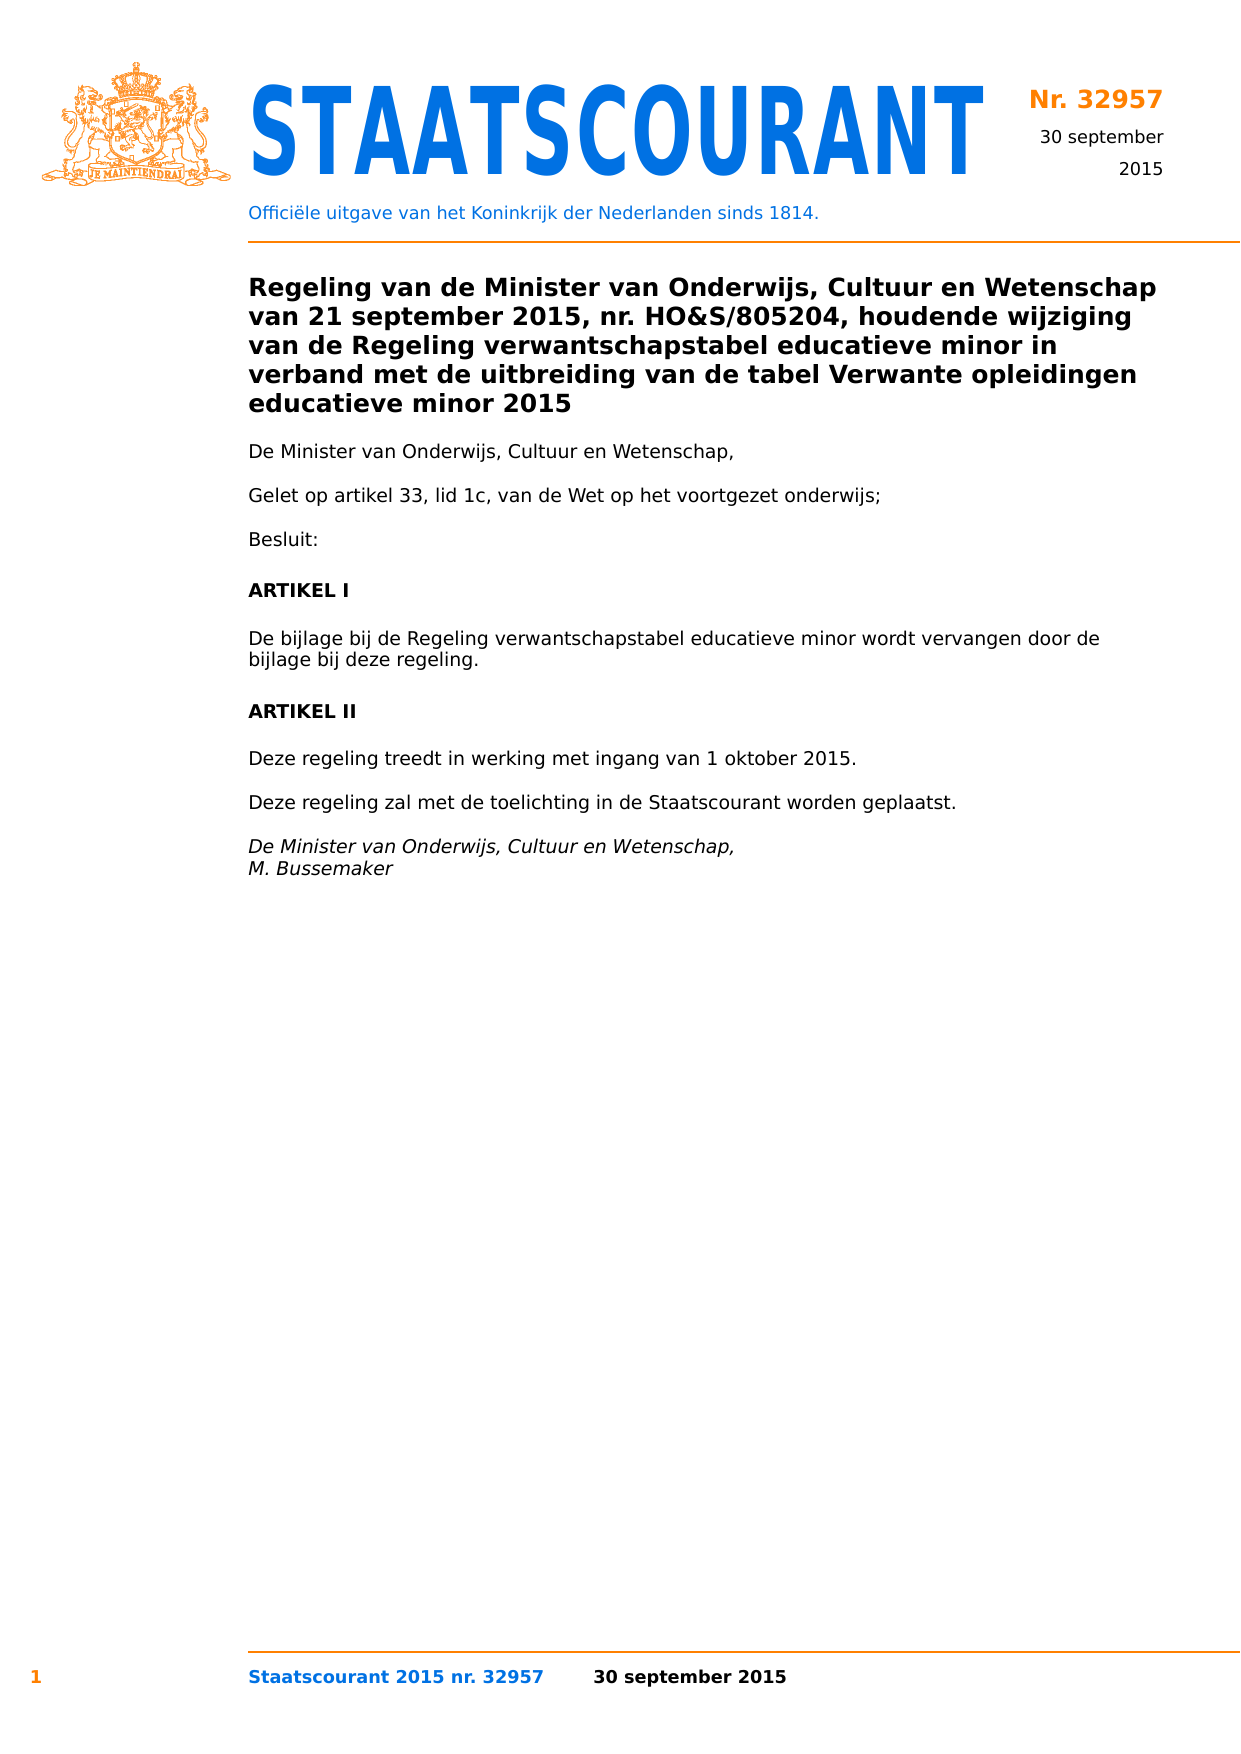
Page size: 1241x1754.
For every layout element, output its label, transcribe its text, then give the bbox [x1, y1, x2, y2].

subtitle Regeling van de Minister van Onderwijs, Cultuur en Wetenschap van 21 september 2015, nr. HO&S/805204, houdende wijziging van de Regeling verwantschapstabel educatieve minor in verband met de uitbreiding van de tabel Verwante opleidingen educatieve minor 2015 [248, 273, 1163, 419]
table_cell 2015 [998, 153, 1240, 203]
table_header [25, 62, 248, 241]
text De Minister van Onderwijs, Cultuur en Wetenschap, M. Bussemaker [248, 836, 1163, 880]
table_header STAATSCOURANT [248, 62, 998, 203]
table_cell 30 september [998, 121, 1240, 153]
picture [41, 62, 231, 186]
text Deze regeling treedt in werking met ingang van 1 oktober 2015. [248, 748, 1163, 770]
table_header Nr. 32957 [998, 62, 1240, 121]
text De bijlage bij de Regeling verwantschapstabel educatieve minor wordt vervangen door de bijlage bij deze regeling. [248, 627, 1163, 671]
table_cell Officiële uitgave van het Koninkrijk der Nederlanden sinds 1814. [248, 203, 1240, 241]
text De Minister van Onderwijs, Cultuur en Wetenschap, [248, 441, 1163, 463]
text Besluit: [248, 528, 1163, 550]
text Gelet op artikel 33, lid 1c, van de Wet op het voortgezet onderwijs; [248, 484, 1163, 507]
subtitle ARTIKEL I [248, 580, 1163, 602]
subtitle ARTIKEL II [248, 701, 1163, 723]
text Deze regeling zal met de toelichting in de Staatscourant worden geplaatst. [248, 792, 1163, 814]
